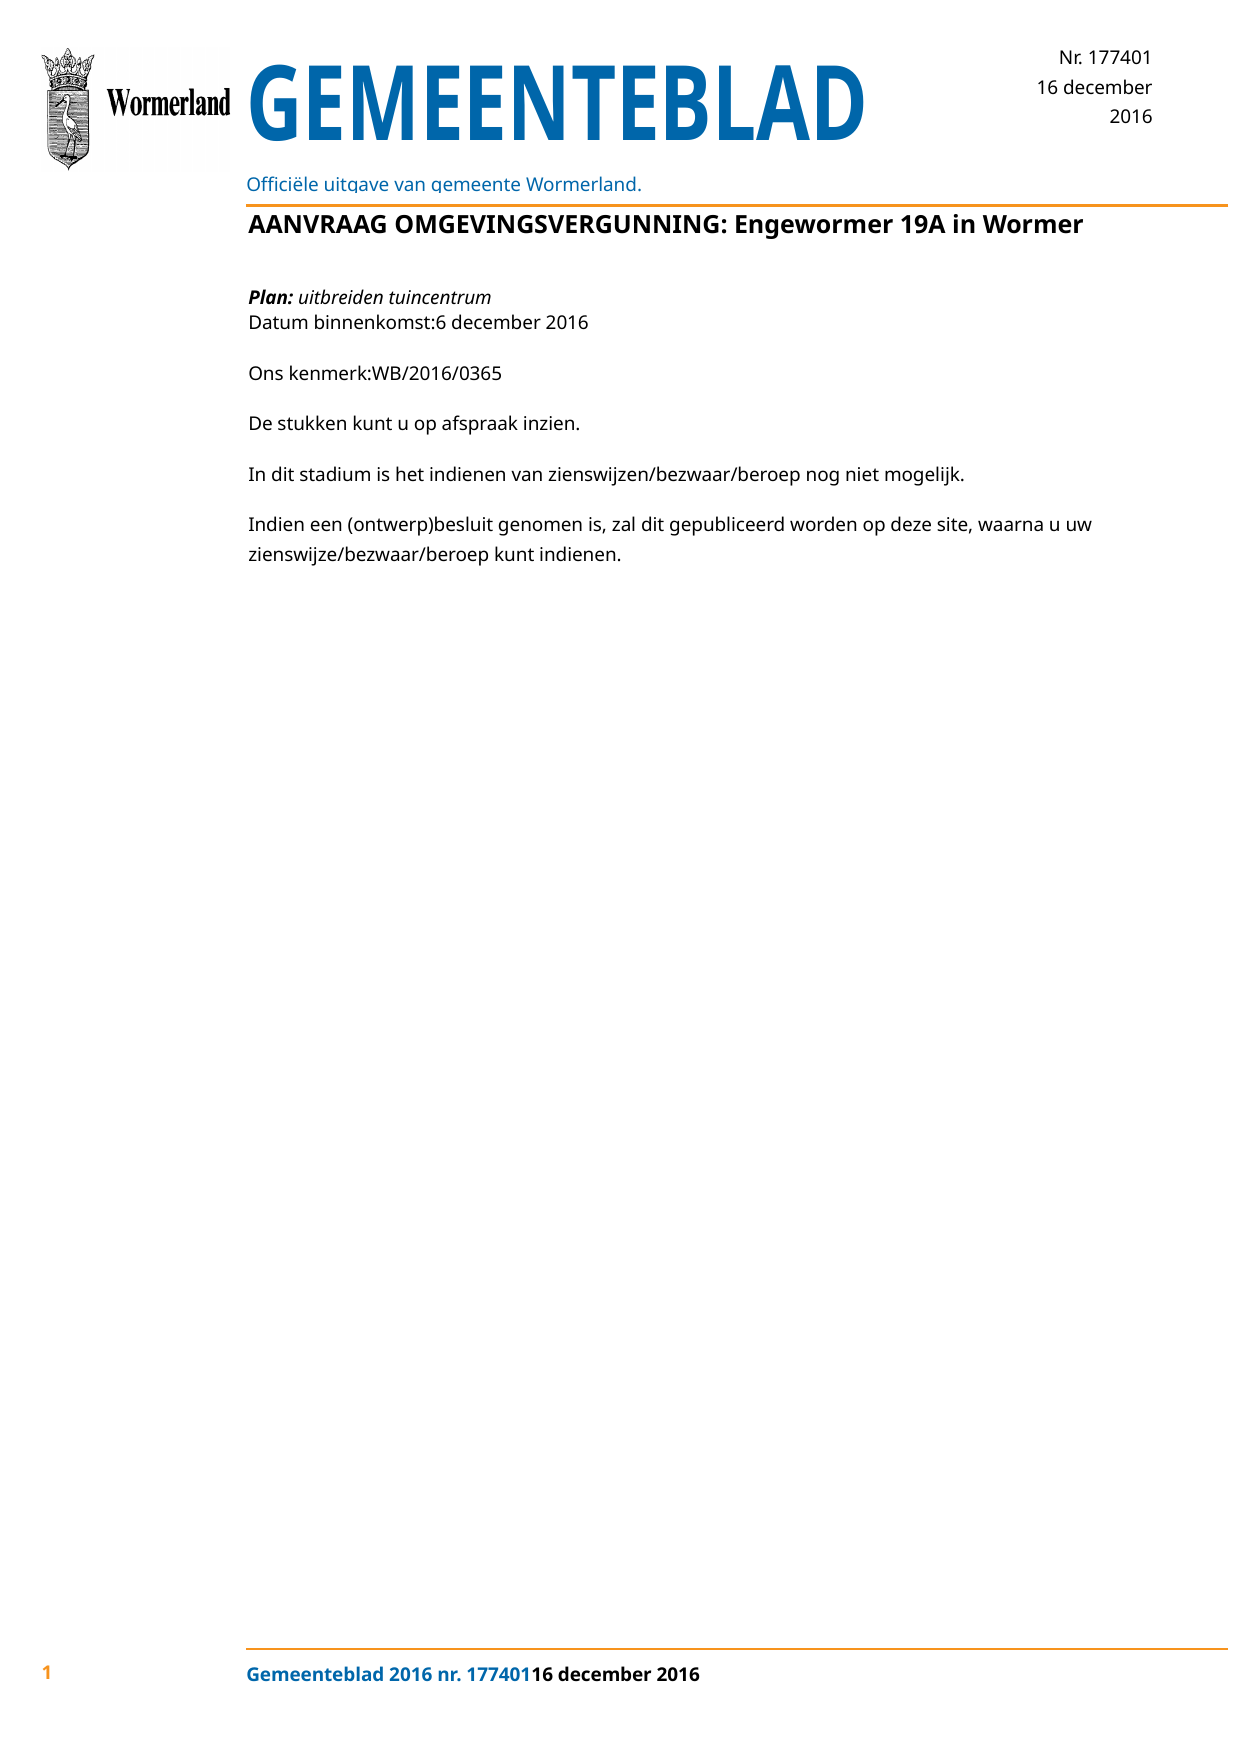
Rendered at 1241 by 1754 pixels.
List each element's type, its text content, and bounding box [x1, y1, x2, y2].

text De stukken kunt u op afspraak inzien. [248, 410, 1152, 436]
text Plan: uitbreiden tuincentrum [248, 284, 1152, 309]
text Indien een (ontwerp)besluit genomen is, zal dit gepubliceerd worden op deze site, waarna u uw zienswijze/bezwaar/beroep kunt indienen. [248, 511, 1152, 567]
picture [41, 47, 231, 172]
text AANVRAAG OMGEVINGSVERGUNNING: Engewormer 19A in Wormer [248, 207, 1152, 241]
text In dit stadium is het indienen van zienswijzen/bezwaar/beroep nog niet mogelijk. [248, 461, 1152, 487]
text Ons kenmerk:WB/2016/0365 [248, 360, 1152, 386]
text Datum binnenkomst:6 december 2016 [248, 309, 1152, 335]
